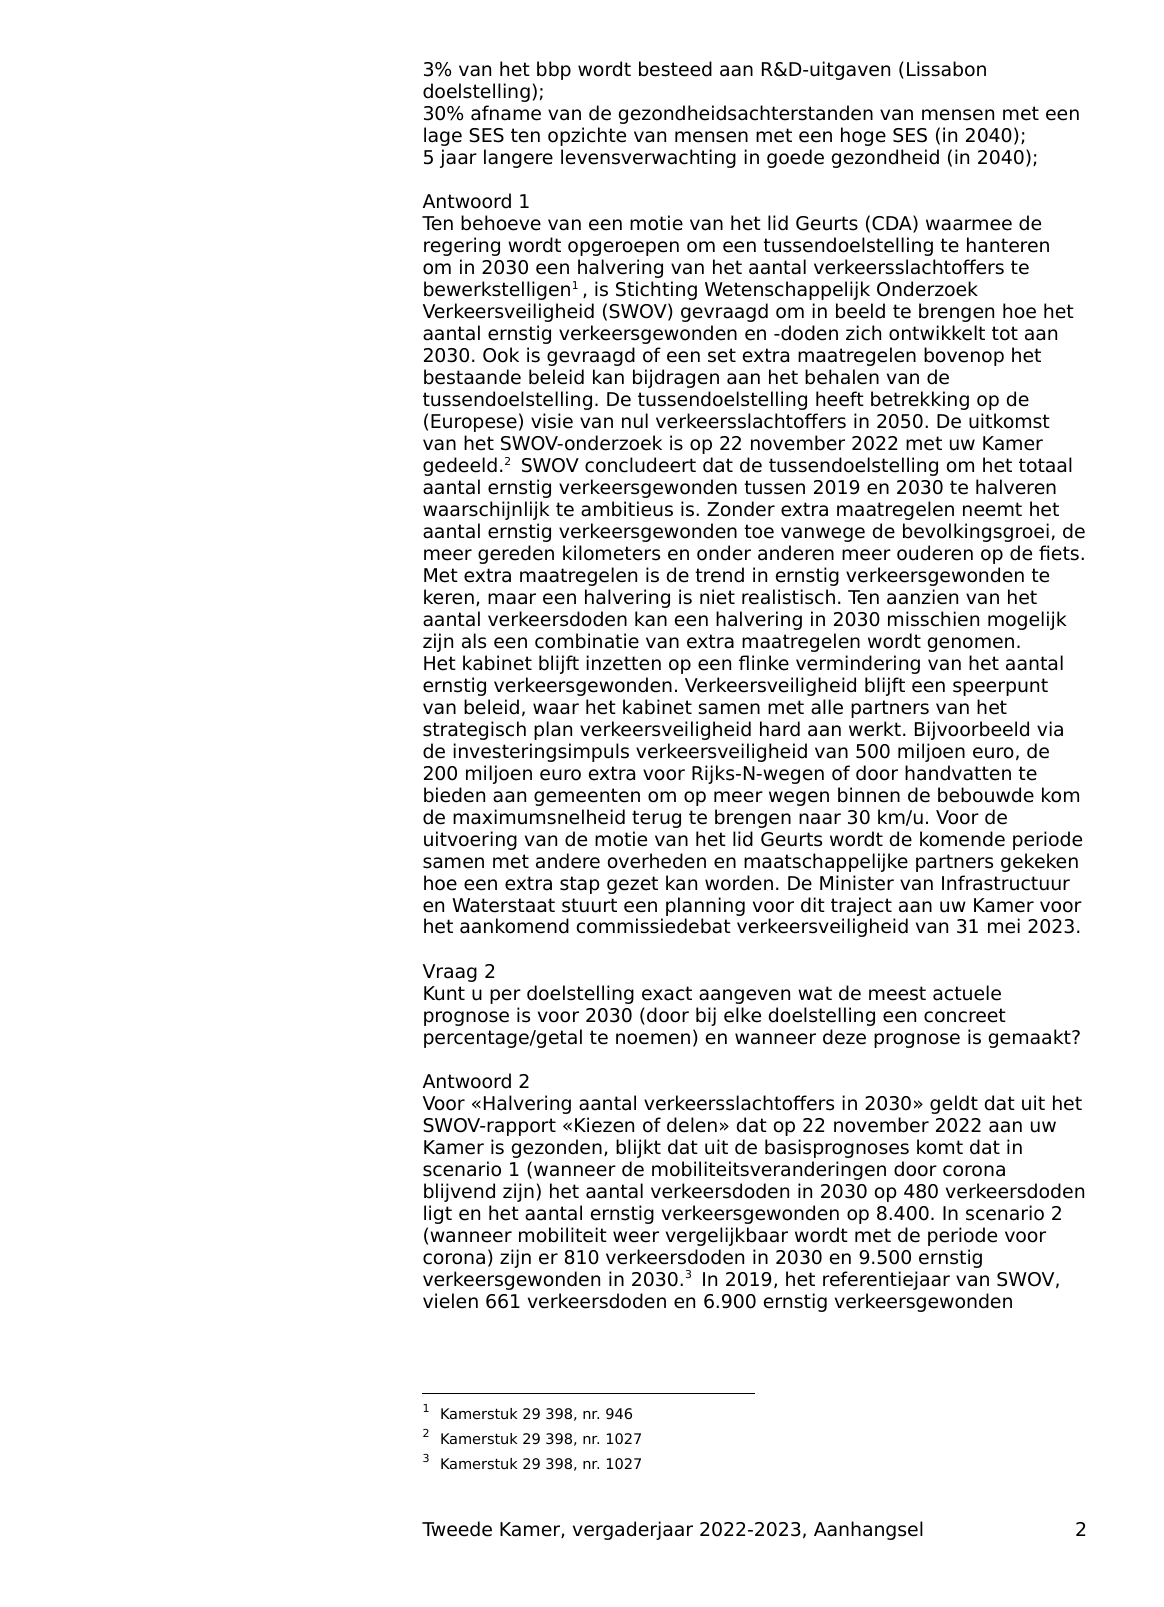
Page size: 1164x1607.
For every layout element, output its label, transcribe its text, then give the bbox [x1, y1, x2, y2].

text Antwoord 1 [422, 191, 1087, 213]
text Antwoord 2 [422, 1071, 1087, 1093]
text Kamerstuk 29 398, nr. 1027 [422, 1452, 1087, 1474]
text Voor «Halvering aantal verkeersslachtoffers in 2030» geldt dat uit het SWOV-rapport «Kiezen of delen» dat op 22 november 2022 aan uw Kamer is gezonden, blijkt dat uit de basisprognoses komt dat in scenario 1 (wanneer de mobiliteitsveranderingen door corona blijvend zijn) het aantal verkeersdoden in 2030 op 480 verkeersdoden ligt en het aantal ernstig verkeersgewonden op 8.400. In scenario 2 (wanneer mobiliteit weer vergelijkbaar wordt met de periode voor corona) zijn er 810 verkeersdoden in 2030 en 9.500 ernstig verkeersgewonden in 2030. In 2019, het referentiejaar van SWOV, vielen 661 verkeersdoden en 6.900 ernstig verkeersgewonden [422, 1093, 1087, 1312]
text Kamerstuk 29 398, nr. 1027 [422, 1427, 1087, 1449]
text Ten behoeve van een motie van het lid Geurts (CDA) waarmee de regering wordt opgeroepen om een tussendoelstelling te hanteren om in 2030 een halvering van het aantal verkeersslachtoffers te bewerkstelligen, is Stichting Wetenschappelijk Onderzoek Verkeersveiligheid (SWOV) gevraagd om in beeld te brengen hoe het aantal ernstig verkeersgewonden en -doden zich ontwikkelt tot aan 2030. Ook is gevraagd of een set extra maatregelen bovenop het bestaande beleid kan bijdragen aan het behalen van de tussendoelstelling. De tussendoelstelling heeft betrekking op de (Europese) visie van nul verkeersslachtoffers in 2050. De uitkomst van het SWOV-onderzoek is op 22 november 2022 met uw Kamer gedeeld. SWOV concludeert dat de tussendoelstelling om het totaal aantal ernstig verkeersgewonden tussen 2019 en 2030 te halveren waarschijnlijk te ambitieus is. Zonder extra maatregelen neemt het aantal ernstig verkeersgewonden toe vanwege de bevolkingsgroei, de meer gereden kilometers en onder anderen meer ouderen op de fiets. Met extra maatregelen is de trend in ernstig verkeersgewonden te keren, maar een halvering is niet realistisch. Ten aanzien van het aantal verkeersdoden kan een halvering in 2030 misschien mogelijk zijn als een combinatie van extra maatregelen wordt genomen. [422, 213, 1087, 653]
text 30% afname van de gezondheidsachterstanden van mensen met een lage SES ten opzichte van mensen met een hoge SES (in 2040); [422, 103, 1087, 147]
text 3% van het bbp wordt besteed aan R&D-uitgaven (Lissabon doelstelling); [422, 59, 1087, 103]
text Kamerstuk 29 398, nr. 946 [422, 1402, 1087, 1424]
text Kunt u per doelstelling exact aangeven wat de meest actuele prognose is voor 2030 (door bij elke doelstelling een concreet percentage/getal te noemen) en wanneer deze prognose is gemaakt? [422, 983, 1087, 1048]
text Vraag 2 [422, 961, 1087, 983]
text Het kabinet blijft inzetten op een flinke vermindering van het aantal ernstig verkeersgewonden. Verkeersveiligheid blijft een speerpunt van beleid, waar het kabinet samen met alle partners van het strategisch plan verkeersveiligheid hard aan werkt. Bijvoorbeeld via de investeringsimpuls verkeersveiligheid van 500 miljoen euro, de 200 miljoen euro extra voor Rijks-N-wegen of door handvatten te bieden aan gemeenten om op meer wegen binnen de bebouwde kom de maximumsnelheid terug te brengen naar 30 km/u. Voor de uitvoering van de motie van het lid Geurts wordt de komende periode samen met andere overheden en maatschappelijke partners gekeken hoe een extra stap gezet kan worden. De Minister van Infrastructuur en Waterstaat stuurt een planning voor dit traject aan uw Kamer voor het aankomend commissiedebat verkeersveiligheid van 31 mei 2023. [422, 653, 1087, 938]
text 5 jaar langere levensverwachting in goede gezondheid (in 2040); [422, 147, 1087, 169]
